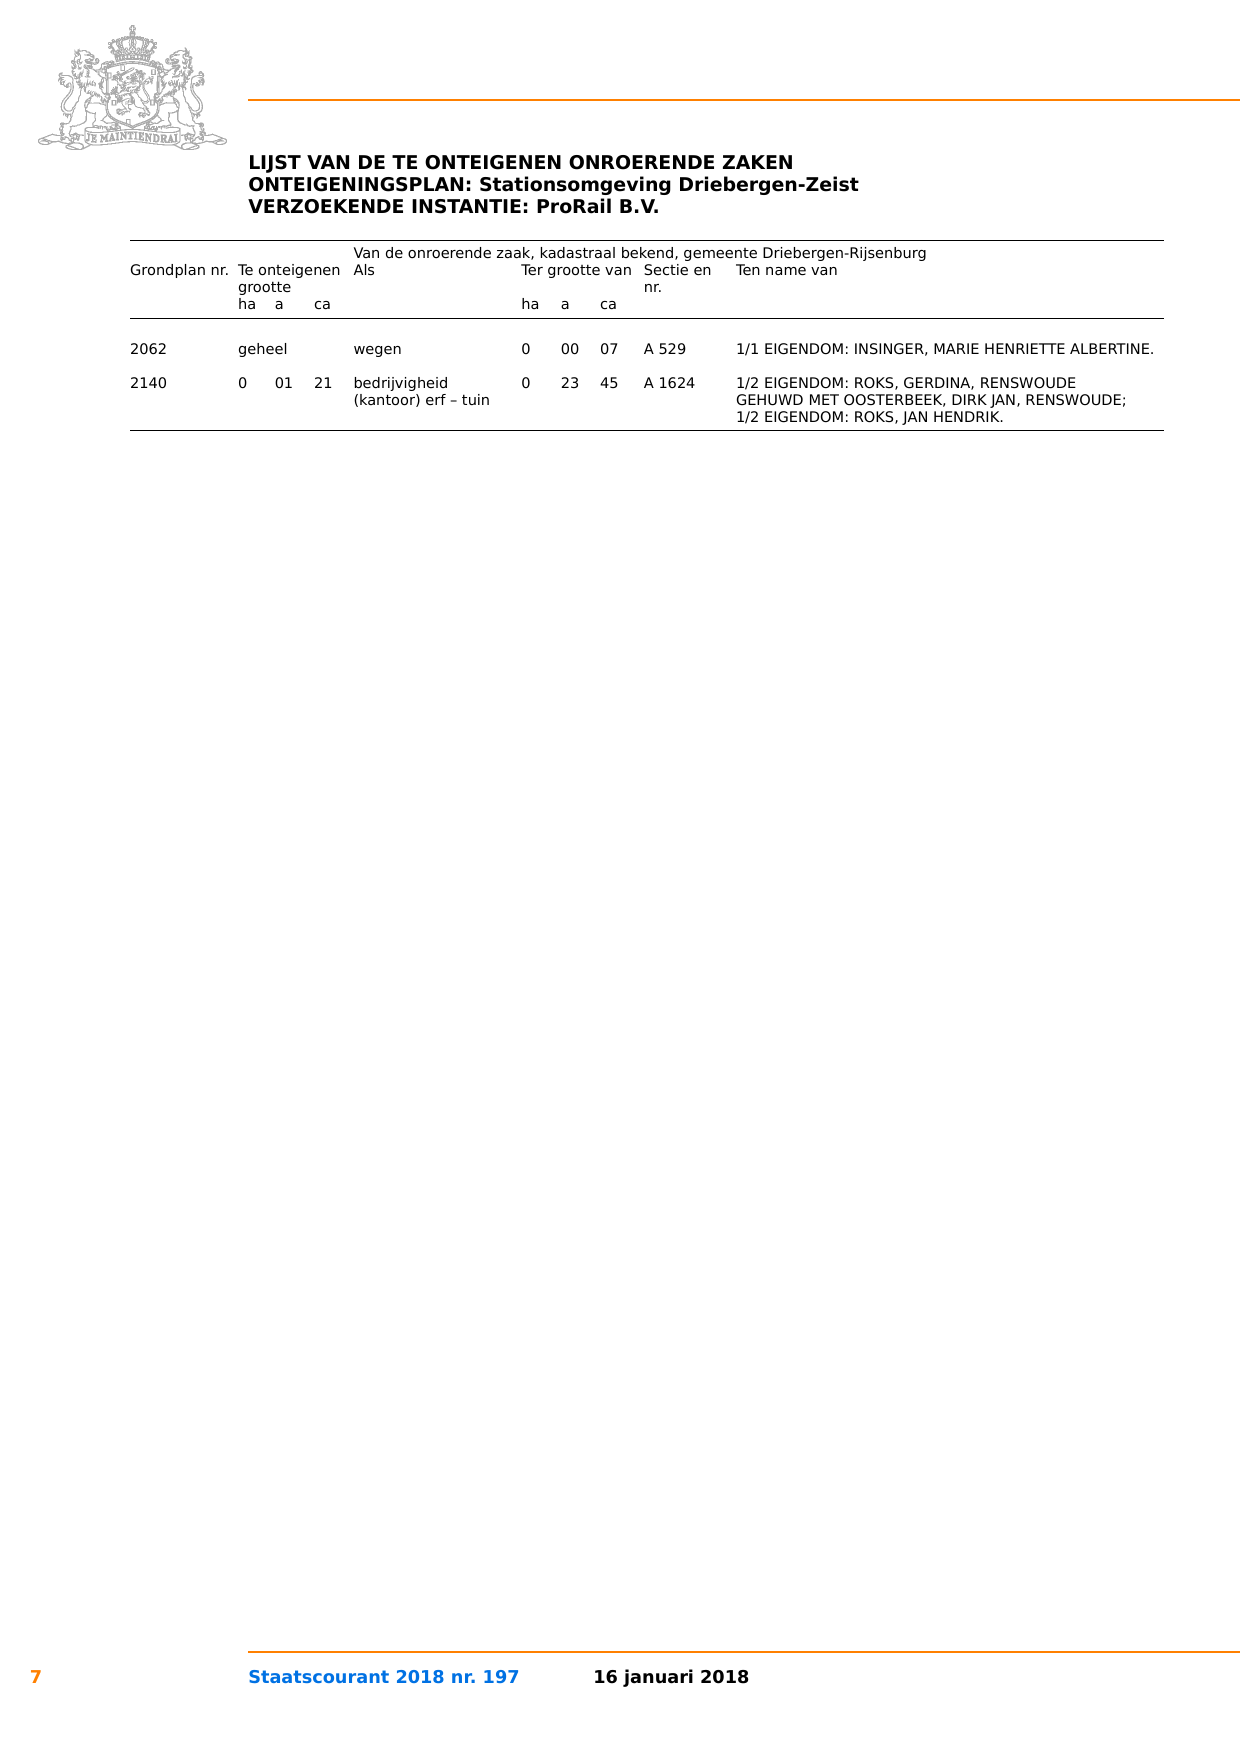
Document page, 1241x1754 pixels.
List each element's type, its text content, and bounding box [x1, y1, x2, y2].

table_cell [638, 358, 730, 374]
table_cell 21 [308, 375, 347, 430]
text VERZOEKENDE INSTANTIE: ProRail B.V. [248, 196, 1163, 218]
table_cell 23 [555, 375, 594, 430]
table_cell [638, 319, 730, 341]
table_cell Grondplan nr. [130, 262, 232, 296]
table_cell 01 [269, 375, 308, 430]
table_cell a [555, 296, 594, 318]
table_cell [269, 319, 308, 341]
table_cell Ten name van [730, 262, 1163, 296]
table_cell ca [594, 296, 638, 318]
table_cell [515, 358, 554, 374]
table_cell A 1624 [638, 375, 730, 430]
table_cell 0 [515, 341, 554, 358]
table_cell [347, 358, 515, 374]
table_cell A 529 [638, 341, 730, 358]
table_header [308, 241, 347, 262]
table_cell 1/1 EIGENDOM: INSINGER, MARIE HENRIETTE ALBERTINE. [730, 341, 1163, 358]
table_cell a [269, 296, 308, 318]
table_header [269, 241, 308, 262]
text ONTEIGENINGSPLAN: Stationsomgeving Driebergen-Zeist [248, 174, 1163, 196]
table_header Van de onroerende zaak, kadastraal bekend, gemeente Driebergen-Rijsenburg [347, 241, 1163, 262]
table_cell 0 [515, 375, 554, 430]
table_cell geheel [232, 341, 308, 358]
table_cell [347, 319, 515, 341]
table_cell [308, 341, 347, 358]
table_cell Te onteigenen grootte [232, 262, 347, 296]
table_cell [130, 319, 232, 341]
table_cell Als [347, 262, 515, 296]
table_cell Ter grootte van [515, 262, 638, 296]
table_header [130, 241, 232, 262]
table_cell 00 [555, 341, 594, 358]
table_cell ha [232, 296, 268, 318]
table_cell [232, 319, 268, 341]
table_cell Sectie en nr. [638, 262, 730, 296]
table_cell 07 [594, 341, 638, 358]
table_cell 0 [232, 375, 268, 430]
table_cell [515, 319, 554, 341]
table_cell [555, 319, 594, 341]
table_cell wegen [347, 341, 515, 358]
table_cell [730, 358, 1163, 374]
table_header [232, 241, 268, 262]
table_cell ca [308, 296, 347, 318]
table_cell [638, 296, 730, 318]
table_cell [555, 358, 594, 374]
table_cell [594, 358, 638, 374]
table_cell 45 [594, 375, 638, 430]
table_cell [594, 319, 638, 341]
table_cell ha [515, 296, 554, 318]
table_cell bedrijvigheid (kantoor) erf – tuin [347, 375, 515, 430]
table_cell [730, 319, 1163, 341]
table_cell [269, 358, 308, 374]
table_cell [730, 296, 1163, 318]
table_cell [130, 358, 232, 374]
text LIJST VAN DE TE ONTEIGENEN ONROERENDE ZAKEN [248, 152, 1163, 174]
table_cell [232, 358, 268, 374]
table_cell [347, 296, 515, 318]
table_cell [308, 319, 347, 341]
picture [38, 25, 227, 150]
table_cell [130, 296, 232, 318]
table_cell 1/2 EIGENDOM: ROKS, GERDINA, RENSWOUDE GEHUWD MET OOSTERBEEK, DIRK JAN, RENSWOUDE; 1/2 EIGENDOM: ROKS, JAN HENDRIK. [730, 375, 1163, 430]
table_cell [308, 358, 347, 374]
table_cell 2140 [130, 375, 232, 430]
table_cell 2062 [130, 341, 232, 358]
